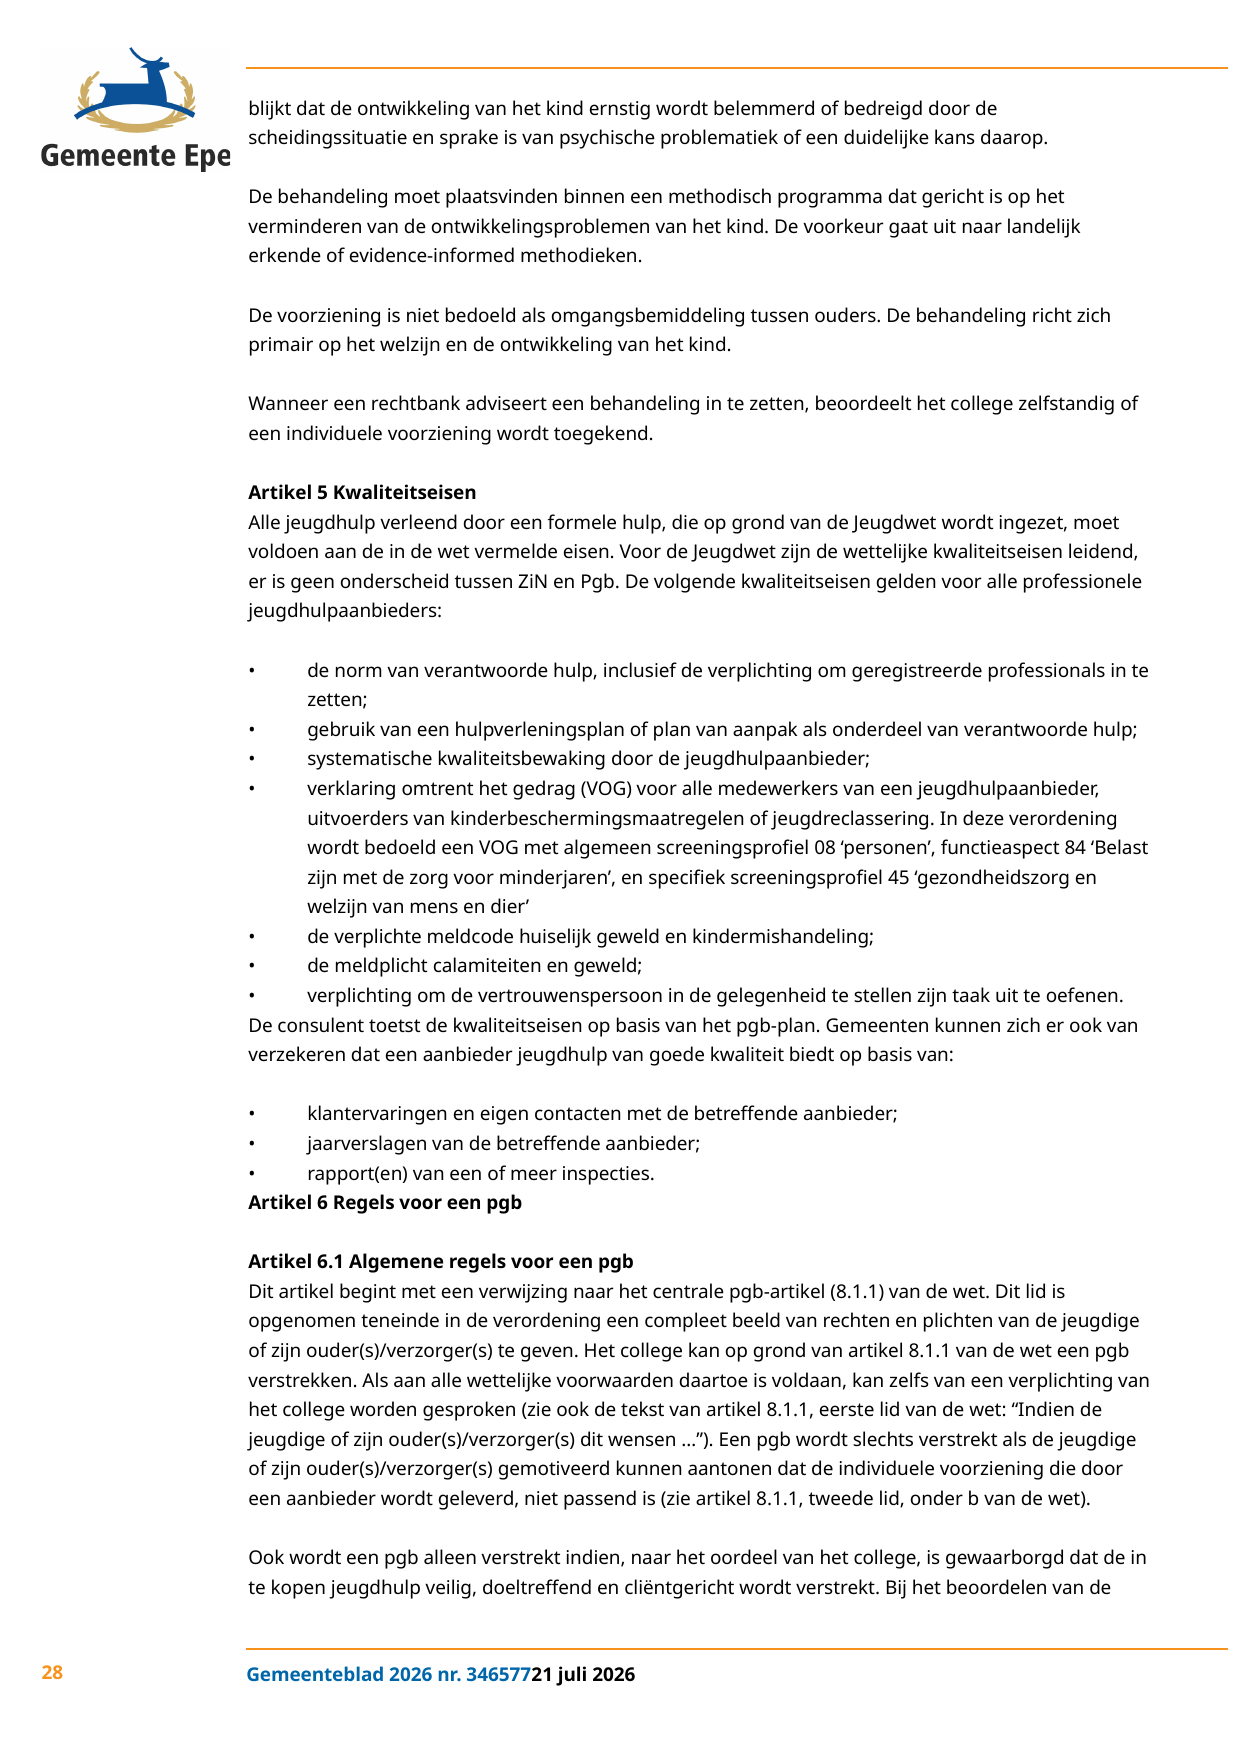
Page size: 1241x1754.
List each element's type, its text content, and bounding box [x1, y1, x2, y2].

text Ook wordt een pgb alleen verstrekt indien, naar het oordeel van het college, is gewaarborgd dat de in te kopen jeugdhulp veilig, doeltreffend en cliëntgericht wordt verstrekt. Bij het beoordelen van de [248, 1544, 1152, 1600]
text Artikel 6.1 Algemene regels voor een pgb [248, 1248, 1152, 1274]
list rapport(en) van een of meer inspecties. [248, 1160, 1152, 1186]
list de norm van verantwoorde hulp, inclusief de verplichting om geregistreerde professionals in te zetten; [248, 657, 1152, 712]
list de meldplicht calamiteiten en geweld; [248, 953, 1152, 978]
list verplichting om de vertrouwenspersoon in de gelegenheid te stellen zijn taak uit te oefenen. [248, 982, 1152, 1008]
list jaarverslagen van de betreffende aanbieder; [248, 1130, 1152, 1156]
list de verplichte meldcode huiselijk geweld en kindermishandeling; [248, 923, 1152, 949]
list systematische kwaliteitsbewaking door de jeugdhulpaanbieder; [248, 746, 1152, 771]
text De voorziening is niet bedoeld als omgangsbemiddeling tussen ouders. De behandeling richt zich primair op het welzijn en de ontwikkeling van het kind. [248, 302, 1152, 357]
text Artikel 5 Kwaliteitseisen [248, 479, 1152, 505]
text De consulent toetst de kwaliteitseisen op basis van het pgb-plan. Gemeenten kunnen zich er ook van verzekeren dat een aanbieder jeugdhulp van goede kwaliteit biedt op basis van: [248, 1012, 1152, 1067]
text Alle jeugdhulp verleend door een formele hulp, die op grond van de Jeugdwet wordt ingezet, moet voldoen aan de in de wet vermelde eisen. Voor de Jeugdwet zijn de wettelijke kwaliteitseisen leidend, er is geen onderscheid tussen ZiN en Pgb. De volgende kwaliteitseisen gelden voor alle professionele jeugdhulpaanbieders: [248, 509, 1152, 623]
text Artikel 6 Regels voor een pgb [248, 1189, 1152, 1215]
text Dit artikel begint met een verwijzing naar het centrale pgb-artikel (8.1.1) van de wet. Dit lid is opgenomen teneinde in de verordening een compleet beeld van rechten en plichten van de jeugdige of zijn ouder(s)/verzorger(s) te geven. Het college kan op grond van artikel 8.1.1 van de wet een pgb verstrekken. Als aan alle wettelijke voorwaarden daartoe is voldaan, kan zelfs van een verplichting van het college worden gesproken (zie ook de tekst van artikel 8.1.1, eerste lid van de wet: “Indien de jeugdige of zijn ouder(s)/verzorger(s) dit wensen …”). Een pgb wordt slechts verstrekt als de jeugdige of zijn ouder(s)/verzorger(s) gemotiveerd kunnen aantonen dat de individuele voorziening die door een aanbieder wordt geleverd, niet passend is (zie artikel 8.1.1, tweede lid, onder b van de wet). [248, 1278, 1152, 1511]
text Wanneer een rechtbank adviseert een behandeling in te zetten, beoordeelt het college zelfstandig of een individuele voorziening wordt toegekend. [248, 391, 1152, 446]
list klantervaringen en eigen contacten met de betreffende aanbieder; [248, 1101, 1152, 1126]
text blijkt dat de ontwikkeling van het kind ernstig wordt belemmerd of bedreigd door de scheidingssituatie en sprake is van psychische problematiek of een duidelijke kans daarop. [248, 95, 1152, 150]
text De behandeling moet plaatsvinden binnen een methodisch programma dat gericht is op het verminderen van de ontwikkelingsproblemen van het kind. De voorkeur gaat uit naar landelijk erkende of evidence-informed methodieken. [248, 183, 1152, 268]
list verklaring omtrent het gedrag (VOG) voor alle medewerkers van een jeugdhulpaanbieder, uitvoerders van kinderbeschermingsmaatregelen of jeugdreclassering. In deze verordening wordt bedoeld een VOG met algemeen screeningsprofiel 08 ‘personen’, functieaspect 84 ‘Belast zijn met de zorg voor minderjaren’, en specifiek screeningsprofiel 45 ‘gezondheidszorg en welzijn van mens en dier’ [248, 775, 1152, 919]
list gebruik van een hulpverleningsplan of plan van aanpak als onderdeel van verantwoorde hulp; [248, 716, 1152, 742]
picture [41, 47, 231, 172]
